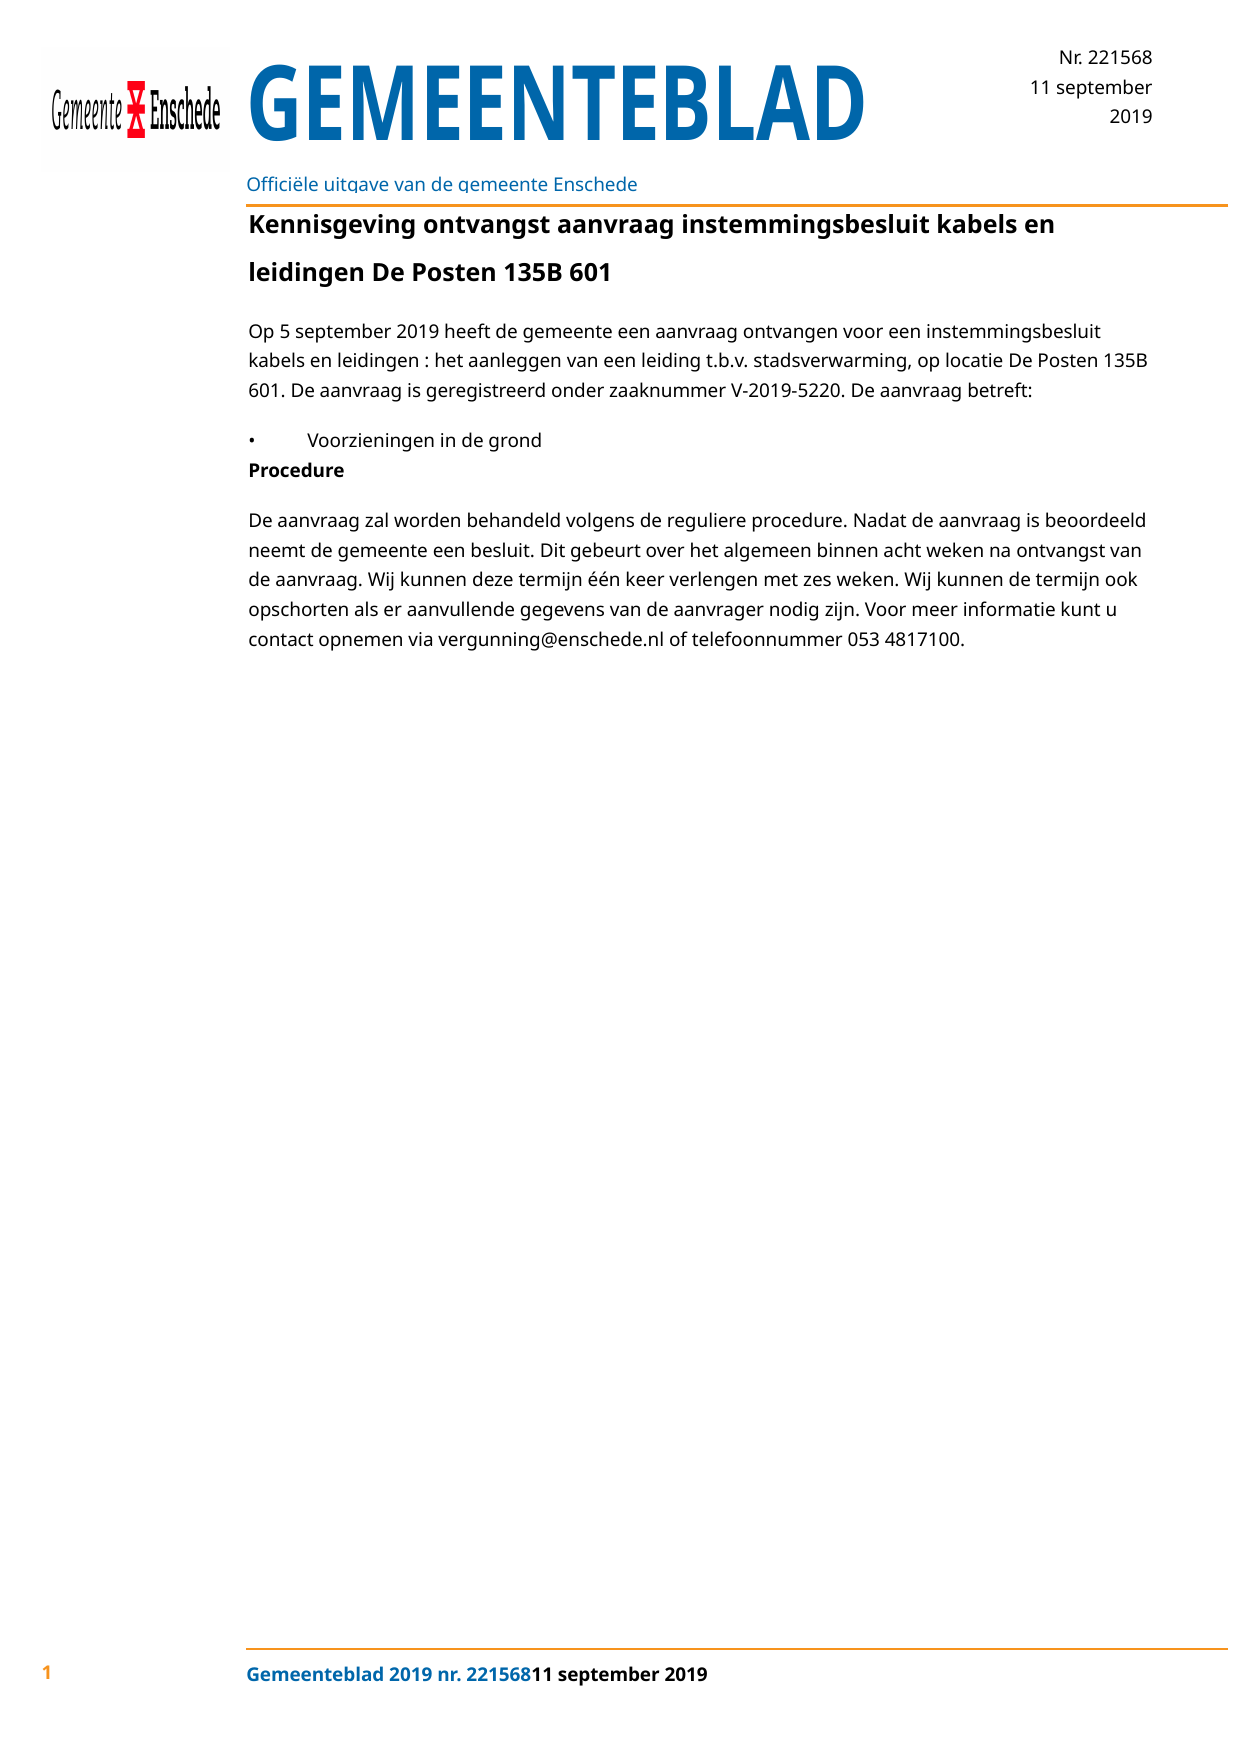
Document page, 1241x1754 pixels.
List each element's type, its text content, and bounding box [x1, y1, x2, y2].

picture [41, 47, 231, 172]
text Kennisgeving ontvangst aanvraag instemmingsbesluit kabels en leidingen De Posten 135B 601 [248, 207, 1152, 288]
text Op 5 september 2019 heeft de gemeente een aanvraag ontvangen voor een instemmingsbesluit kabels en leidingen : het aanleggen van een leiding t.b.v. stadsverwarming, op locatie De Posten 135B 601. De aanvraag is geregistreerd onder zaaknummer V-2019-5220. De aanvraag betreft: [248, 318, 1152, 403]
list Voorzieningen in de grond [248, 427, 1152, 453]
text Procedure [248, 457, 1152, 483]
text De aanvraag zal worden behandeld volgens de reguliere procedure. Nadat de aanvraag is beoordeeld neemt de gemeente een besluit. Dit gebeurt over het algemeen binnen acht weken na ontvangst van de aanvraag. Wij kunnen deze termijn één keer verlengen met zes weken. Wij kunnen de termijn ook opschorten als er aanvullende gegevens van de aanvrager nodig zijn. Voor meer informatie kunt u contact opnemen via vergunning@enschede.nl of telefoonnummer 053 4817100. [248, 507, 1152, 652]
